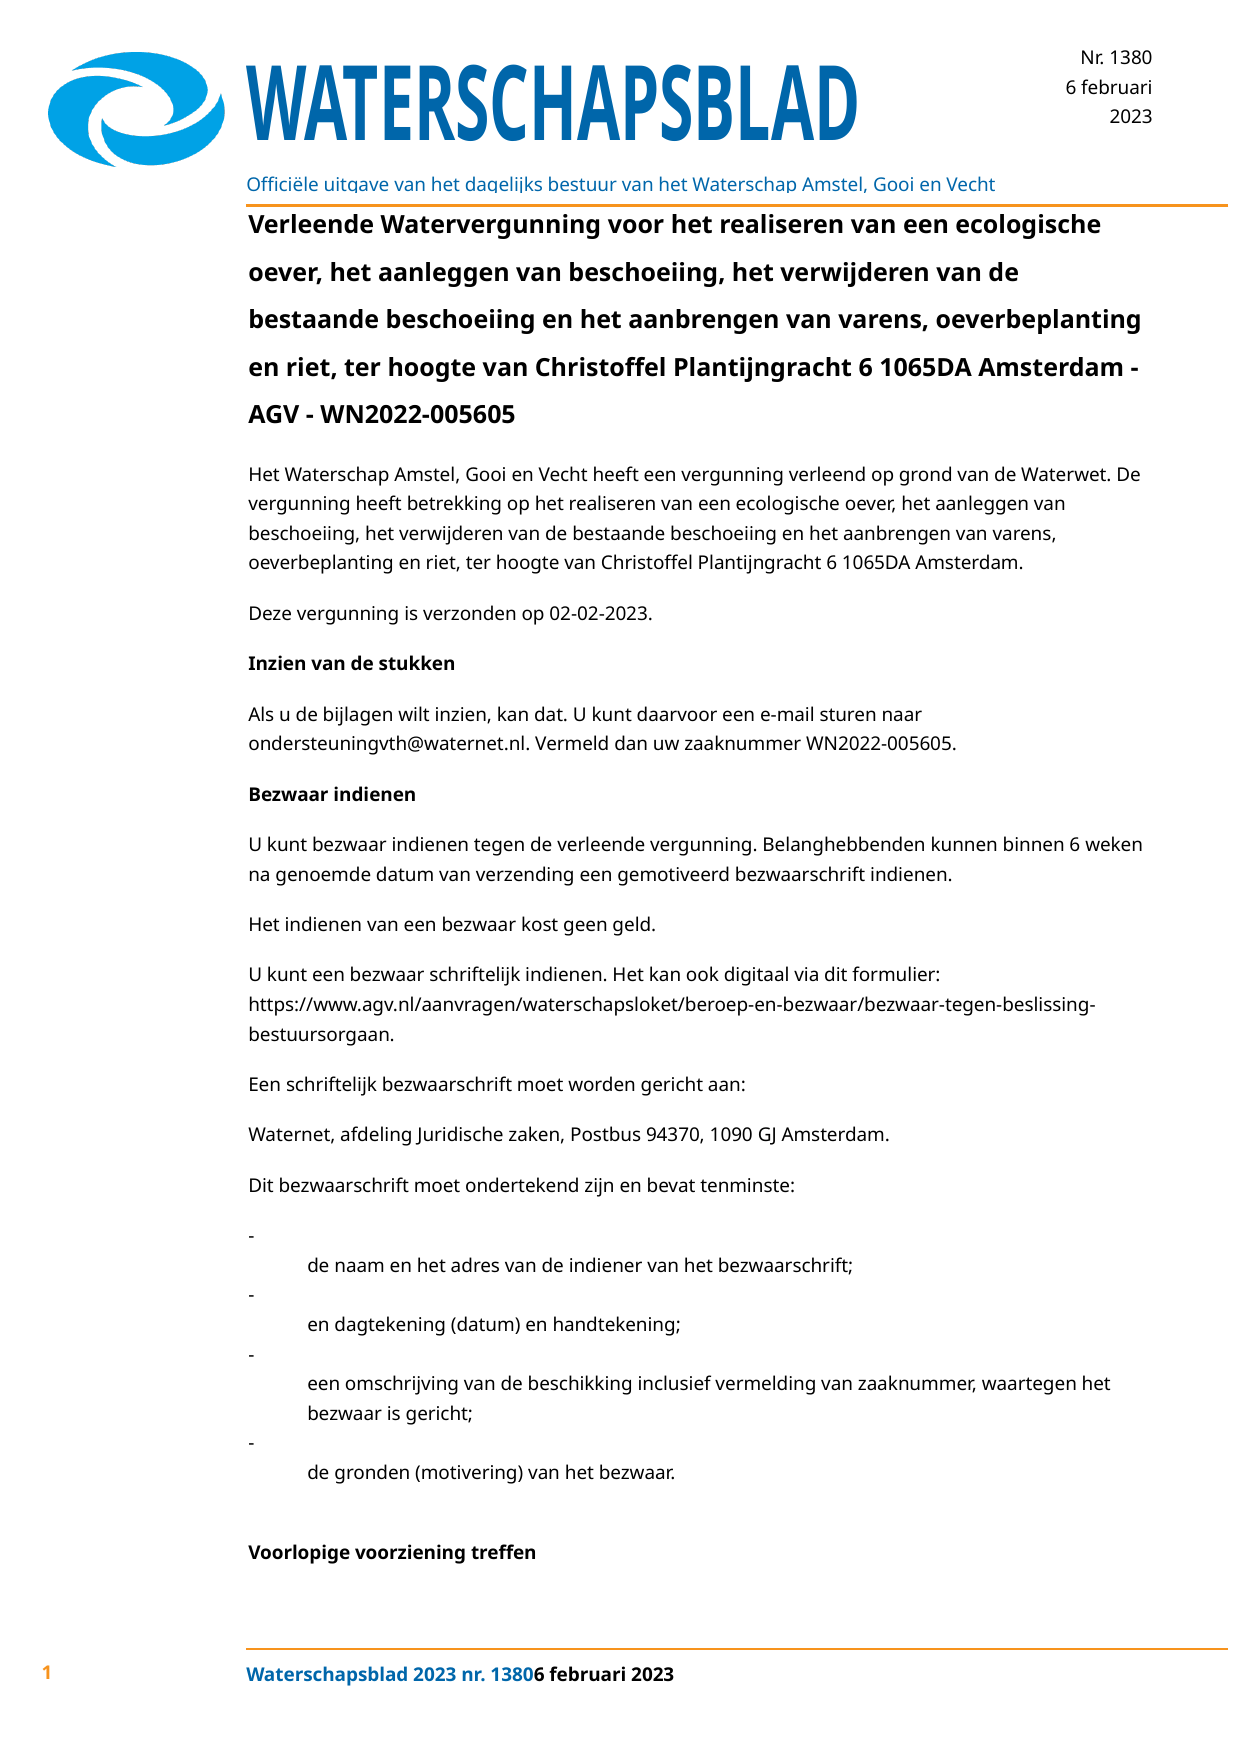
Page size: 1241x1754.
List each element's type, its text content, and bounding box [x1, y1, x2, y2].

text Als u de bijlagen wilt inzien, kan dat. U kunt daarvoor een e-mail sturen naar ondersteuningvth@waternet.nl. Vermeld dan uw zaaknummer WN2022-005605. [248, 701, 1152, 756]
list een omschrijving van de beschikking inclusief vermelding van zaaknummer, waartegen het bezwaar is gericht; [248, 1370, 1152, 1426]
text Het Waterschap Amstel, Gooi en Vecht heeft een vergunning verleend op grond van de Waterwet. De vergunning heeft betrekking op het realiseren van een ecologische oever, het aanleggen van beschoeiing, het verwijderen van de bestaande beschoeiing en het aanbrengen van varens, oeverbeplanting en riet, ter hoogte van Christoffel Plantijngracht 6 1065DA Amsterdam. [248, 461, 1152, 575]
text Verleende Watervergunning voor het realiseren van een ecologische oever, het aanleggen van beschoeiing, het verwijderen van de bestaande beschoeiing en het aanbrengen van varens, oeverbeplanting en riet, ter hoogte van Christoffel Plantijngracht 6 1065DA Amsterdam - AGV - WN2022-005605 [248, 207, 1152, 431]
text Dit bezwaarschrift moet ondertekend zijn en bevat tenminste: [248, 1172, 1152, 1198]
text Deze vergunning is verzonden op 02-02-2023. [248, 600, 1152, 626]
list de gronden (motivering) van het bezwaar. [248, 1459, 1152, 1485]
text Voorlopige voorziening treffen [248, 1539, 1152, 1565]
text U kunt een bezwaar schriftelijk indienen. Het kan ook digitaal via dit formulier: https://www.agv.nl/aanvragen/waterschapsloket/beroep-en-bezwaar/bezwaar-tegen-beslissing-bestuursorgaan. [248, 962, 1152, 1046]
text Een schriftelijk bezwaarschrift moet worden gericht aan: [248, 1071, 1152, 1097]
text Inzien van de stukken [248, 650, 1152, 676]
text Het indienen van een bezwaar kost geen geld. [248, 911, 1152, 937]
text Bezwaar indienen [248, 781, 1152, 806]
list de naam en het adres van de indiener van het bezwaarschrift; [248, 1252, 1152, 1278]
text Waternet, afdeling Juridische zaken, Postbus 94370, 1090 GJ Amsterdam. [248, 1122, 1152, 1147]
picture [41, 47, 231, 172]
text U kunt bezwaar indienen tegen de verleende vergunning. Belanghebbenden kunnen binnen 6 weken na genoemde datum van verzending een gemotiveerd bezwaarschrift indienen. [248, 831, 1152, 886]
list en dagtekening (datum) en handtekening; [248, 1311, 1152, 1337]
